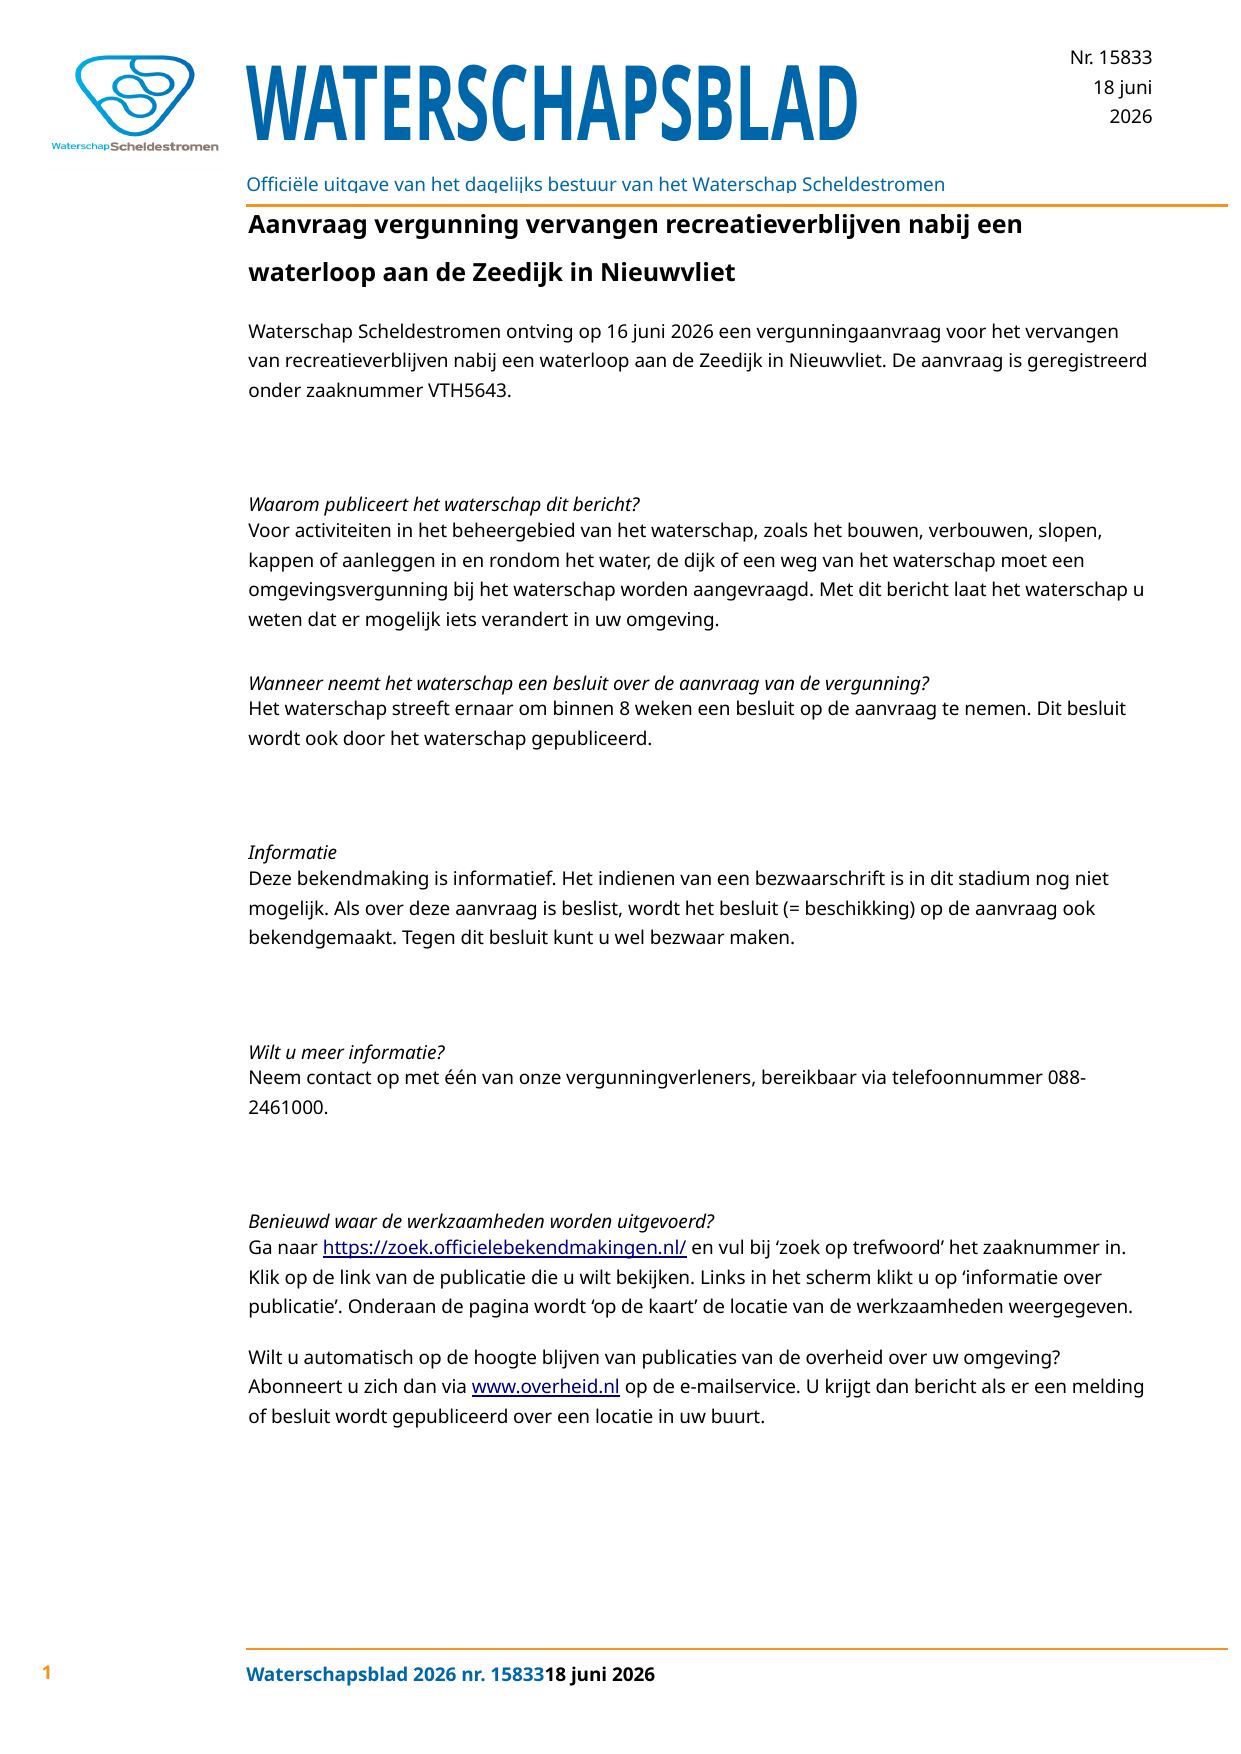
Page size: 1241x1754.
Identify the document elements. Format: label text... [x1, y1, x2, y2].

text Waarom publiceert het waterschap dit bericht? [248, 491, 1152, 517]
text Benieuwd waar de werkzaamheden worden uitgevoerd? [248, 1208, 1152, 1234]
text Neem contact op met één van onze vergunningverleners, bereikbaar via telefoonnummer 088-2461000. [248, 1064, 1152, 1120]
text Deze bekendmaking is informatief. Het indienen van een bezwaarschrift is in dit stadium nog niet mogelijk. Als over deze aanvraag is beslist, wordt het besluit (= beschikking) op de aanvraag ook bekendgemaakt. Tegen dit besluit kunt u wel bezwaar maken. [248, 865, 1152, 950]
text Informatie [248, 839, 1152, 865]
text Het waterschap streeft ernaar om binnen 8 weken een besluit op de aanvraag te nemen. Dit besluit wordt ook door het waterschap gepubliceerd. [248, 696, 1152, 751]
picture [41, 47, 231, 172]
text Wilt u automatisch op de hoogte blijven van publicaties van de overheid over uw omgeving? Abonneert u zich dan via www.overheid.nl op de e-mailservice. U krijgt dan bericht als er een melding of besluit wordt gepubliceerd over een locatie in uw buurt. [248, 1344, 1152, 1429]
text Ga naar https://zoek.officielebekendmakingen.nl/ en vul bij ‘zoek op trefwoord’ het zaaknummer in. Klik op de link van de publicatie die u wilt bekijken. Links in het scherm klikt u op ‘informatie over publicatie’. Onderaan de pagina wordt ‘op de kaart’ de locatie van de werkzaamheden weergegeven. [248, 1234, 1152, 1319]
text Aanvraag vergunning vervangen recreatieverblijven nabij een waterloop aan de Zeedijk in Nieuwvliet [248, 207, 1152, 288]
text Waterschap Scheldestromen ontving op 16 juni 2026 een vergunningaanvraag voor het vervangen van recreatieverblijven nabij een waterloop aan de Zeedijk in Nieuwvliet. De aanvraag is geregistreerd onder zaaknummer VTH5643. [248, 318, 1152, 403]
text Wanneer neemt het waterschap een besluit over de aanvraag van de vergunning? [248, 670, 1152, 696]
text Wilt u meer informatie? [248, 1039, 1152, 1064]
text Voor activiteiten in het beheergebied van het waterschap, zoals het bouwen, verbouwen, slopen, kappen of aanleggen in en rondom het water, de dijk of een weg van het waterschap moet een omgevingsvergunning bij het waterschap worden aangevraagd. Met dit bericht laat het waterschap u weten dat er mogelijk iets verandert in uw omgeving. [248, 517, 1152, 632]
